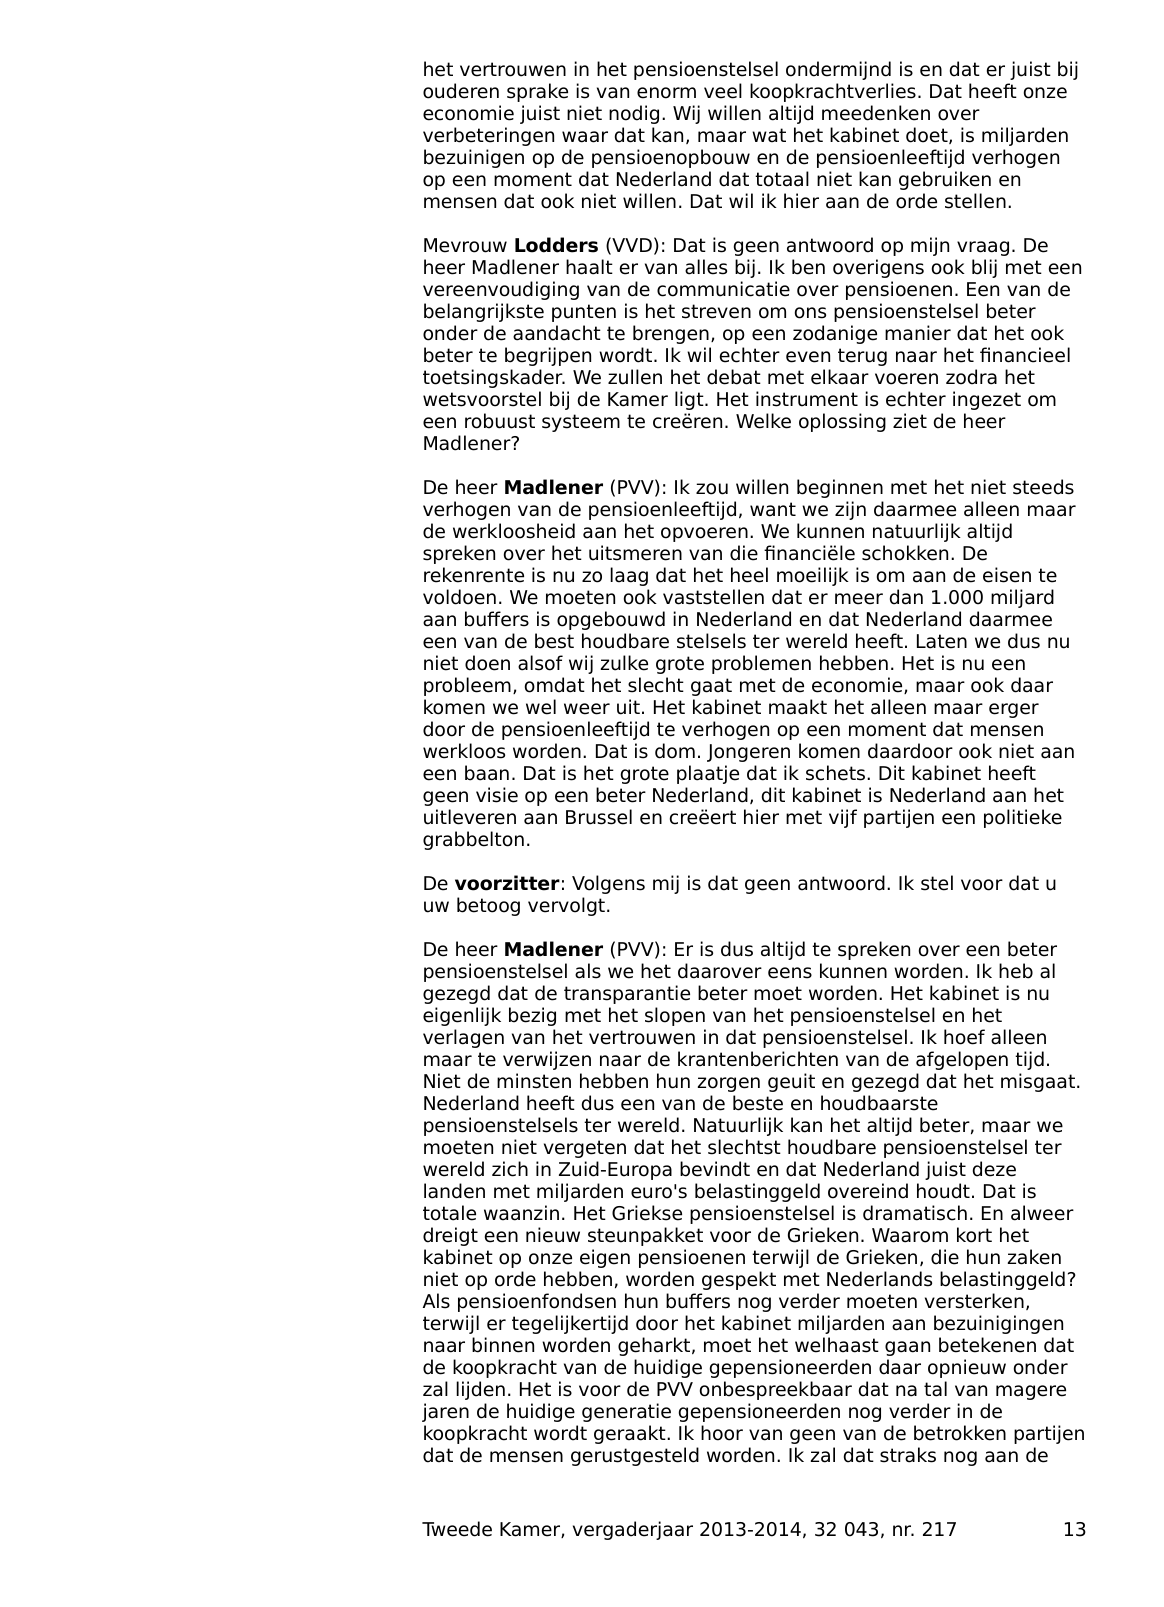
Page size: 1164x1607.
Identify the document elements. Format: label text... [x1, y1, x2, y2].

text De voorzitter: Volgens mij is dat geen antwoord. Ik stel voor dat u uw betoog vervolgt. [422, 873, 1087, 917]
text De heer Madlener (PVV): Er is dus altijd te spreken over een beter pensioenstelsel als we het daarover eens kunnen worden. Ik heb al gezegd dat de transparantie beter moet worden. Het kabinet is nu eigenlijk bezig met het slopen van het pensioenstelsel en het verlagen van het vertrouwen in dat pensioenstelsel. Ik hoef alleen maar te verwijzen naar de krantenberichten van de afgelopen tijd. Niet de minsten hebben hun zorgen geuit en gezegd dat het misgaat. [422, 939, 1087, 1093]
text Mevrouw Lodders (VVD): Dat is geen antwoord op mijn vraag. De heer Madlener haalt er van alles bij. Ik ben overigens ook blij met een vereenvoudiging van de communicatie over pensioenen. Een van de belangrijkste punten is het streven om ons pensioenstelsel beter onder de aandacht te brengen, op een zodanige manier dat het ook beter te begrijpen wordt. Ik wil echter even terug naar het financieel toetsingskader. We zullen het debat met elkaar voeren zodra het wetsvoorstel bij de Kamer ligt. Het instrument is echter ingezet om een robuust systeem te creëren. Welke oplossing ziet de heer Madlener? [422, 235, 1087, 455]
text Nederland heeft dus een van de beste en houdbaarste pensioenstelsels ter wereld. Natuurlijk kan het altijd beter, maar we moeten niet vergeten dat het slechtst houdbare pensioenstelsel ter wereld zich in Zuid-Europa bevindt en dat Nederland juist deze landen met miljarden euro's belastinggeld overeind houdt. Dat is totale waanzin. Het Griekse pensioenstelsel is dramatisch. En alweer dreigt een nieuw steunpakket voor de Grieken. Waarom kort het kabinet op onze eigen pensioenen terwijl de Grieken, die hun zaken niet op orde hebben, worden gespekt met Nederlands belastinggeld? Als pensioenfondsen hun buffers nog verder moeten versterken, terwijl er tegelijkertijd door het kabinet miljarden aan bezuinigingen naar binnen worden geharkt, moet het welhaast gaan betekenen dat de koopkracht van de huidige gepensioneerden daar opnieuw onder zal lijden. Het is voor de PVV onbespreekbaar dat na tal van magere jaren de huidige generatie gepensioneerden nog verder in de koopkracht wordt geraakt. Ik hoor van geen van de betrokken partijen dat de mensen gerustgesteld worden. Ik zal dat straks nog aan de [422, 1093, 1087, 1467]
text het vertrouwen in het pensioenstelsel ondermijnd is en dat er juist bij ouderen sprake is van enorm veel koopkrachtverlies. Dat heeft onze economie juist niet nodig. Wij willen altijd meedenken over verbeteringen waar dat kan, maar wat het kabinet doet, is miljarden bezuinigen op de pensioenopbouw en de pensioenleeftijd verhogen op een moment dat Nederland dat totaal niet kan gebruiken en mensen dat ook niet willen. Dat wil ik hier aan de orde stellen. [422, 59, 1087, 213]
text De heer Madlener (PVV): Ik zou willen beginnen met het niet steeds verhogen van de pensioenleeftijd, want we zijn daarmee alleen maar de werkloosheid aan het opvoeren. We kunnen natuurlijk altijd spreken over het uitsmeren van die financiële schokken. De rekenrente is nu zo laag dat het heel moeilijk is om aan de eisen te voldoen. We moeten ook vaststellen dat er meer dan 1.000 miljard aan buffers is opgebouwd in Nederland en dat Nederland daarmee een van de best houdbare stelsels ter wereld heeft. Laten we dus nu niet doen alsof wij zulke grote problemen hebben. Het is nu een probleem, omdat het slecht gaat met de economie, maar ook daar komen we wel weer uit. Het kabinet maakt het alleen maar erger door de pensioenleeftijd te verhogen op een moment dat mensen werkloos worden. Dat is dom. Jongeren komen daardoor ook niet aan een baan. Dat is het grote plaatje dat ik schets. Dit kabinet heeft geen visie op een beter Nederland, dit kabinet is Nederland aan het uitleveren aan Brussel en creëert hier met vijf partijen een politieke grabbelton. [422, 477, 1087, 851]
